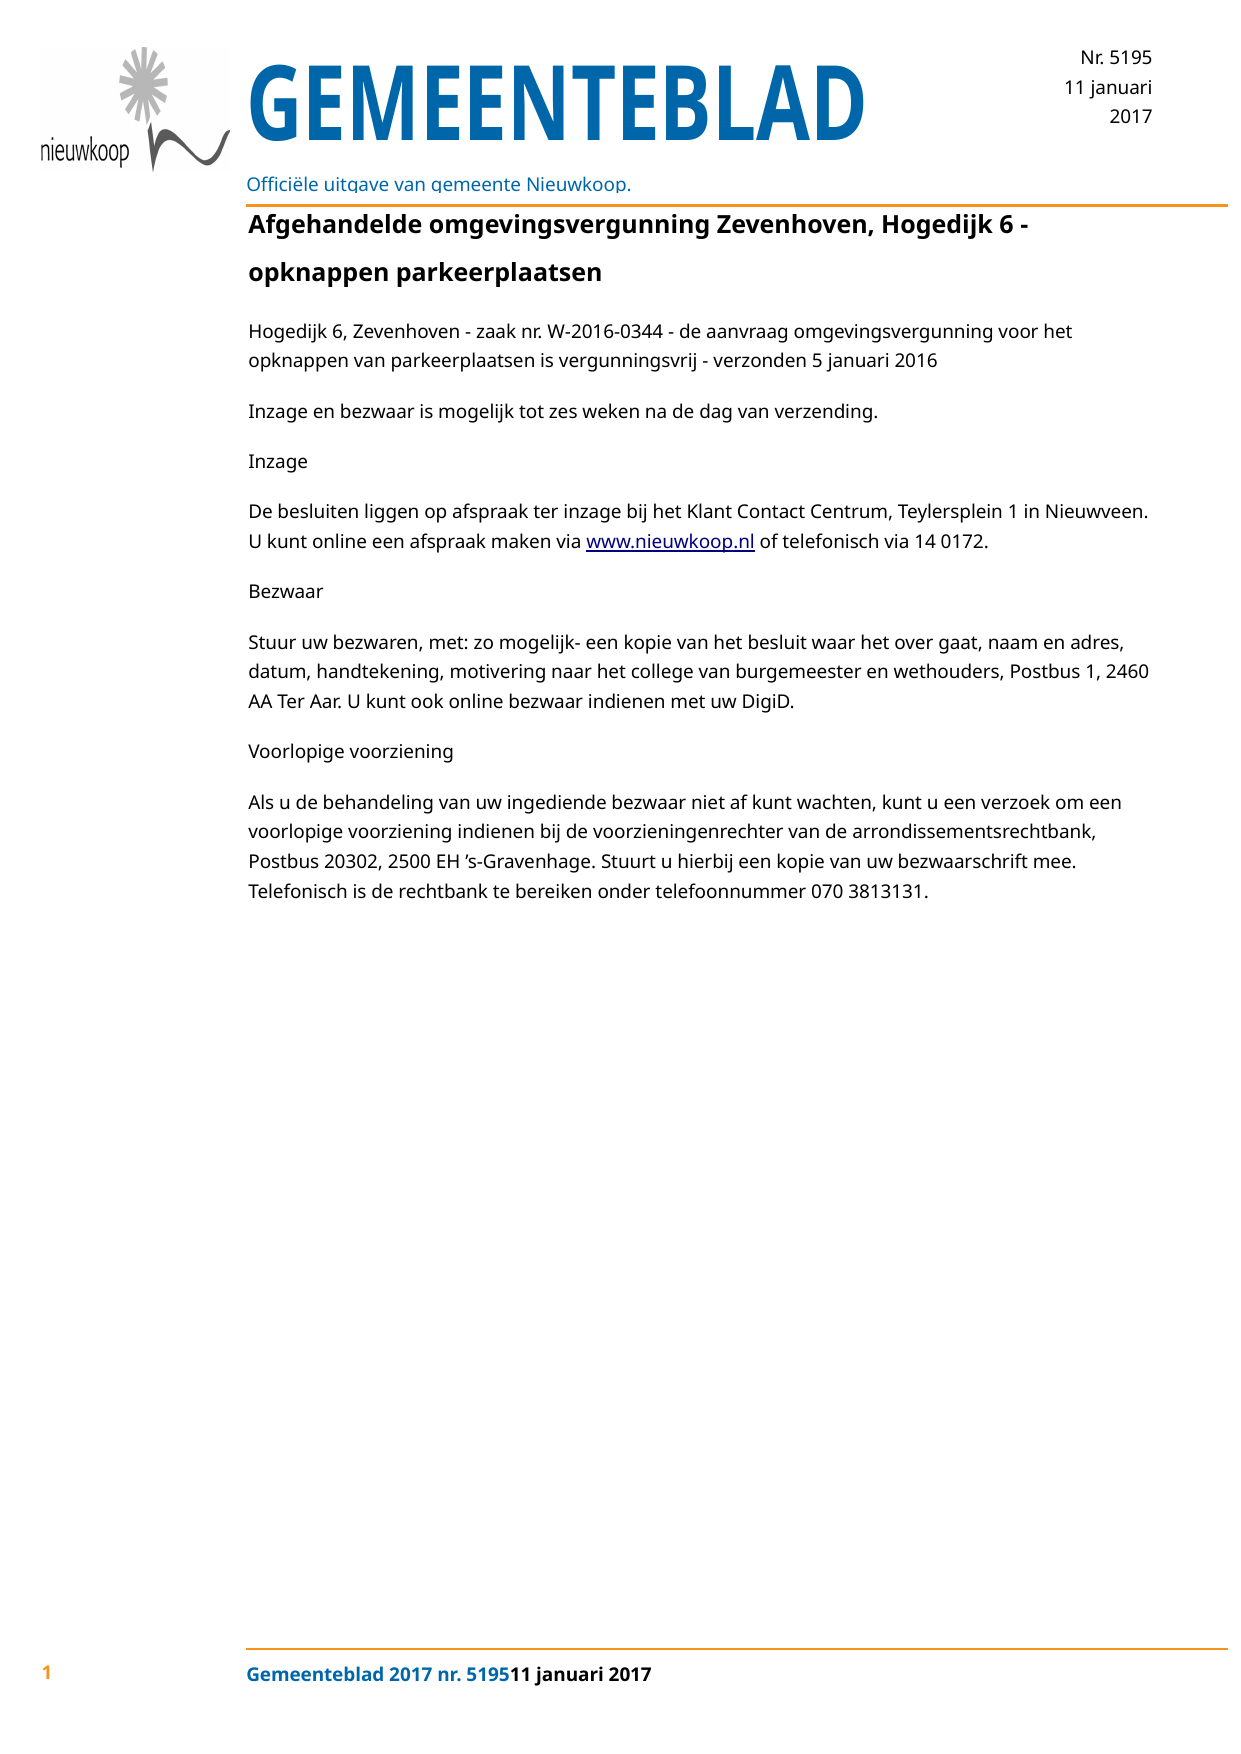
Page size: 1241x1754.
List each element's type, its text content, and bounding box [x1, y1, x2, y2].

text Stuur uw bezwaren, met: zo mogelijk- een kopie van het besluit waar het over gaat, naam en adres, datum, handtekening, motivering naar het college van burgemeester en wethouders, Postbus 1, 2460 AA Ter Aar. U kunt ook online bezwaar indienen met uw DigiD. [248, 629, 1152, 714]
picture [41, 47, 231, 172]
text Bezwaar [248, 579, 1152, 604]
text Als u de behandeling van uw ingediende bezwaar niet af kunt wachten, kunt u een verzoek om een voorlopige voorziening indienen bij de voorzieningenrechter van de arrondissementsrechtbank, Postbus 20302, 2500 EH ’s-Gravenhage. Stuurt u hierbij een kopie van uw bezwaarschrift mee. Telefonisch is de rechtbank te bereiken onder telefoonnummer 070 3813131. [248, 789, 1152, 904]
text Inzage [248, 448, 1152, 474]
text Hogedijk 6, Zevenhoven - zaak nr. W-2016-0344 - de aanvraag omgevingsvergunning voor het opknappen van parkeerplaatsen is vergunningsvrij - verzonden 5 januari 2016 [248, 318, 1152, 373]
text Afgehandelde omgevingsvergunning Zevenhoven, Hogedijk 6 - opknappen parkeerplaatsen [248, 207, 1152, 288]
text Voorlopige voorziening [248, 739, 1152, 764]
text Inzage en bezwaar is mogelijk tot zes weken na de dag van verzending. [248, 398, 1152, 424]
text De besluiten liggen op afspraak ter inzage bij het Klant Contact Centrum, Teylersplein 1 in Nieuwveen. U kunt online een afspraak maken via www.nieuwkoop.nl of telefonisch via 14 0172. [248, 499, 1152, 554]
